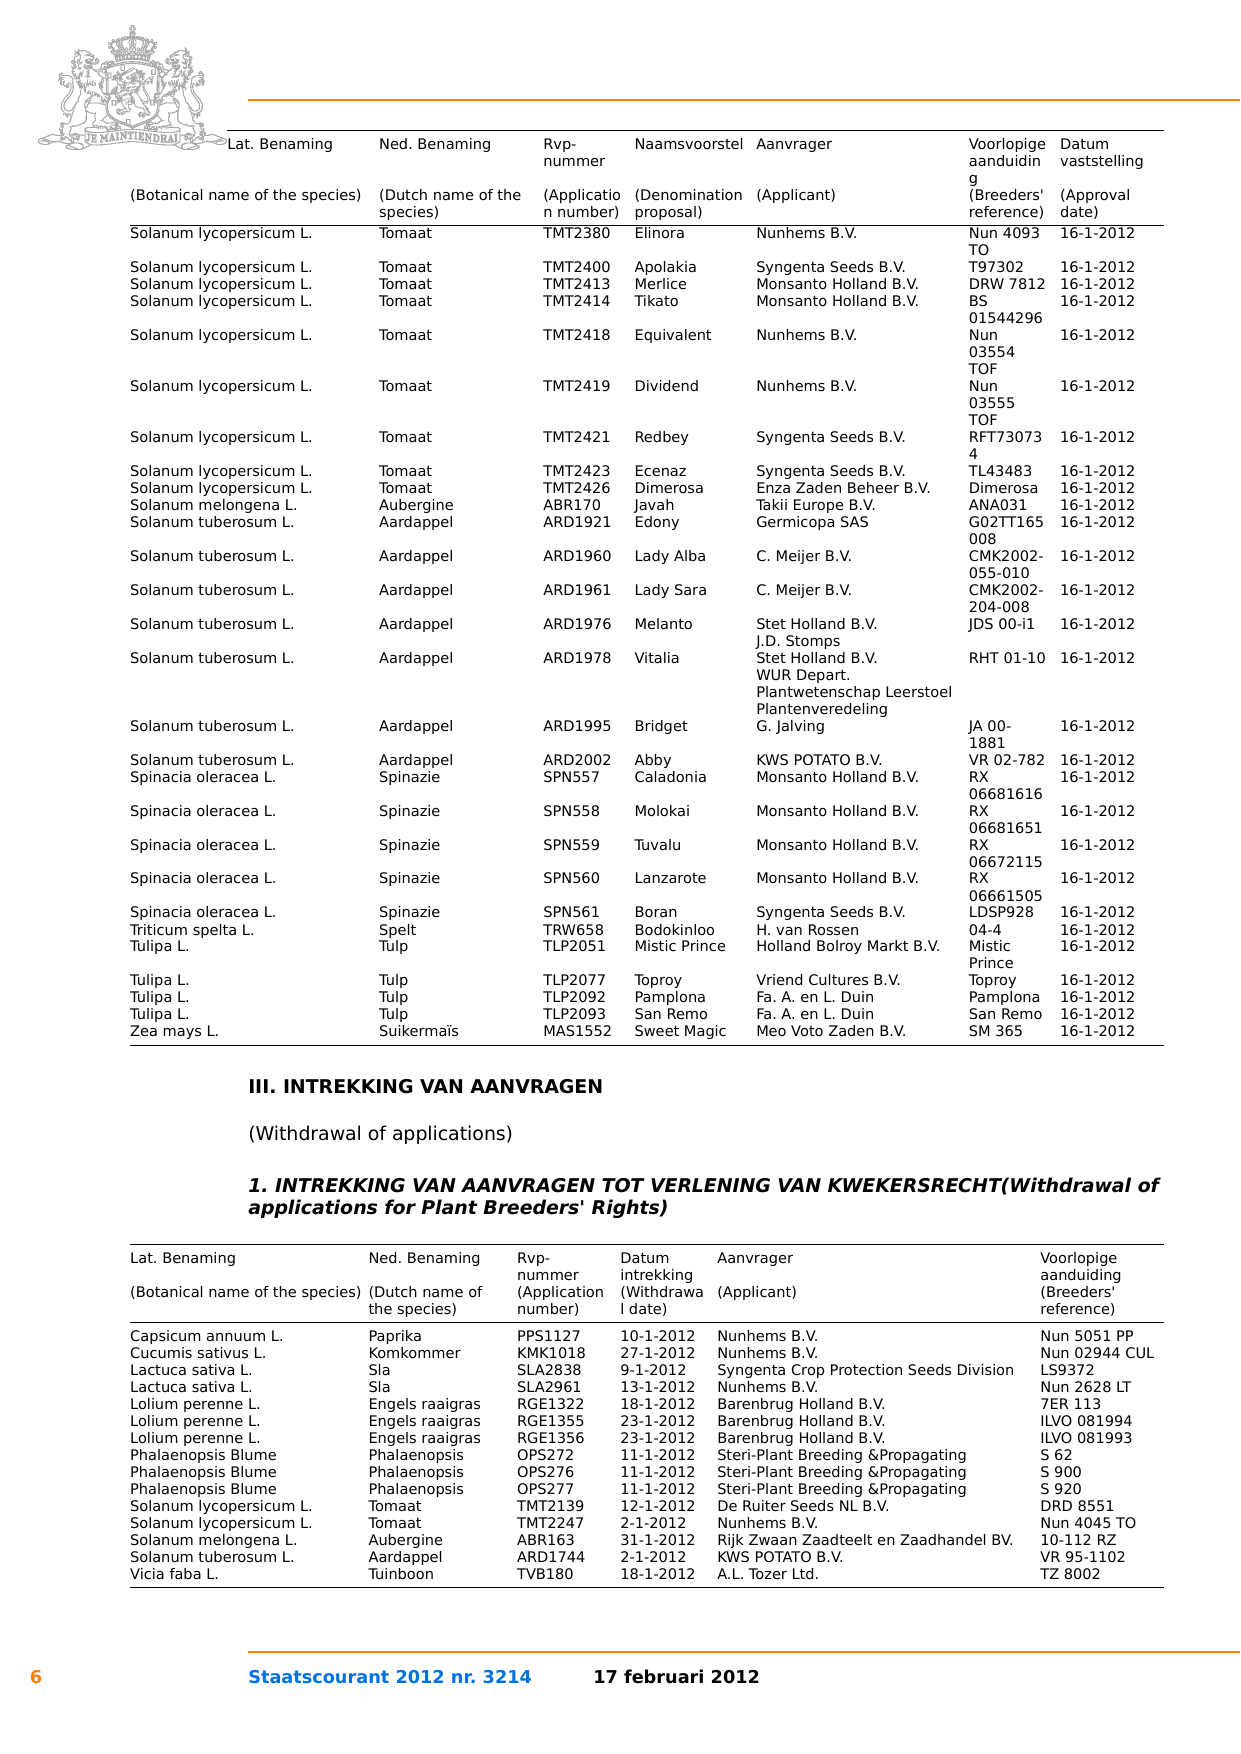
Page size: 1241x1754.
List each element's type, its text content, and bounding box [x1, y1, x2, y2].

table_cell Tomaat [363, 1515, 511, 1532]
table_cell RHT 01-10 [963, 650, 1054, 667]
table_cell 16-1-2012 [1054, 938, 1163, 972]
table_cell Molokai [628, 803, 750, 836]
table_cell Pamplona [963, 989, 1054, 1006]
table_cell Solanum lycopersicum L. [130, 259, 373, 276]
table_cell LS9372 [1034, 1362, 1163, 1379]
table_cell 16-1-2012 [1054, 429, 1163, 463]
table_cell Phalaenopsis [363, 1464, 511, 1481]
table_cell Barenbrug Holland B.V. [711, 1430, 1034, 1447]
table_cell De Ruiter Seeds NL B.V. [711, 1498, 1034, 1515]
table_cell 16-1-2012 [1054, 989, 1163, 1006]
table_cell Solanum lycopersicum L. [130, 327, 373, 378]
table_cell WUR Depart. Plantwetenschap Leerstoel Plantenveredeling [750, 667, 963, 718]
table_cell Syngenta Crop Protection Seeds Division [711, 1362, 1034, 1379]
table_cell Lolium perenne L. [130, 1396, 362, 1413]
table_cell TLP2092 [537, 989, 628, 1006]
table_cell Spinacia oleracea L. [130, 870, 373, 904]
table_cell TLP2077 [537, 972, 628, 989]
table_cell RGE1356 [511, 1430, 614, 1447]
table_cell Phalaenopsis [363, 1481, 511, 1498]
table_cell H. van Rossen [750, 921, 963, 938]
table_cell TMT2400 [537, 259, 628, 276]
table_cell Equivalent [628, 327, 750, 378]
table_cell Tulipa L. [130, 1006, 373, 1023]
table_cell ILVO 081994 [1034, 1413, 1163, 1430]
table_cell Solanum tuberosum L. [130, 1549, 362, 1566]
table_cell Dividend [628, 378, 750, 429]
table_cell Aardappel [373, 548, 537, 582]
table_cell 16-1-2012 [1054, 548, 1163, 582]
table_cell Solanum lycopersicum L. [130, 276, 373, 293]
table_cell 11-1-2012 [614, 1464, 711, 1481]
table_cell [628, 633, 750, 650]
table_cell Toproy [963, 972, 1054, 989]
table_cell ABR163 [511, 1532, 614, 1549]
table_cell 18-1-2012 [614, 1566, 711, 1587]
table_cell Syngenta Seeds B.V. [750, 463, 963, 480]
table_cell Lolium perenne L. [130, 1430, 362, 1447]
table_header Rvp-nummer [511, 1245, 614, 1283]
table_cell ILVO 081993 [1034, 1430, 1163, 1447]
table_cell TMT2414 [537, 293, 628, 327]
table_cell Nun 03554 TOF [963, 327, 1054, 378]
table_cell C. Meijer B.V. [750, 582, 963, 616]
table_cell ABR170 [537, 497, 628, 514]
table_cell 2-1-2012 [614, 1549, 711, 1566]
table_cell Tulipa L. [130, 972, 373, 989]
table_cell RX 06681616 [963, 769, 1054, 802]
table_cell RX 06672115 [963, 836, 1054, 870]
table_cell Ecenaz [628, 463, 750, 480]
table_cell Pamplona [628, 989, 750, 1006]
table_cell Aardappel [373, 582, 537, 616]
table_cell [373, 667, 537, 718]
table_cell DRW 7812 [963, 276, 1054, 293]
table_cell Solanum lycopersicum L. [130, 480, 373, 497]
subtitle III. INTREKKING VAN AANVRAGEN [248, 1076, 1163, 1098]
table_cell TMT2380 [537, 226, 628, 259]
table_cell 12-1-2012 [614, 1498, 711, 1515]
table_cell Tulipa L. [130, 938, 373, 972]
table_cell Boran [628, 904, 750, 921]
table_cell Germicopa SAS [750, 514, 963, 548]
table_cell Spinacia oleracea L. [130, 803, 373, 836]
table_cell Tulipa L. [130, 989, 373, 1006]
table_cell San Remo [963, 1006, 1054, 1023]
table_cell Nunhems B.V. [750, 378, 963, 429]
table_cell Aubergine [363, 1532, 511, 1549]
table_cell Komkommer [363, 1345, 511, 1362]
table_cell Lolium perenne L. [130, 1413, 362, 1430]
table_cell SPN557 [537, 769, 628, 802]
table_header Aanvrager [750, 131, 963, 187]
table_header Voorlopige aanduiding [1034, 1245, 1163, 1283]
table_cell [628, 667, 750, 718]
table_cell Tulp [373, 1006, 537, 1023]
table_header Voorlopige aanduiding [963, 131, 1054, 187]
table_cell Vicia faba L. [130, 1566, 362, 1587]
table_cell (Applicant) [750, 187, 963, 225]
table_cell Nunhems B.V. [750, 327, 963, 378]
table_cell (Dutch name of the species) [363, 1284, 511, 1322]
text (Withdrawal of applications) [248, 1123, 1163, 1145]
table_cell 16-1-2012 [1054, 480, 1163, 497]
table_cell ANA031 [963, 497, 1054, 514]
table_cell (Breeders' reference) [1034, 1284, 1163, 1322]
table_cell 11-1-2012 [614, 1481, 711, 1498]
table_cell OPS276 [511, 1464, 614, 1481]
table_cell Tomaat [373, 463, 537, 480]
table_cell Solanum lycopersicum L. [130, 1498, 362, 1515]
table_cell TLP2093 [537, 1006, 628, 1023]
table_cell Edony [628, 514, 750, 548]
table_cell Solanum tuberosum L. [130, 752, 373, 768]
table_cell Engels raaigras [363, 1430, 511, 1447]
table_cell 16-1-2012 [1054, 1023, 1163, 1045]
table_cell KWS POTATO B.V. [750, 752, 963, 768]
table_cell (Approval date) [1054, 187, 1163, 225]
table_cell Solanum melongena L. [130, 1532, 362, 1549]
table_cell OPS277 [511, 1481, 614, 1498]
table_cell Vitalia [628, 650, 750, 667]
table_cell G. Jalving [750, 718, 963, 752]
table_cell Sla [363, 1379, 511, 1396]
table_cell Nunhems B.V. [711, 1515, 1034, 1532]
table_cell Capsicum annuum L. [130, 1323, 362, 1345]
table_cell San Remo [628, 1006, 750, 1023]
table_cell Tomaat [373, 480, 537, 497]
table_cell 16-1-2012 [1054, 616, 1163, 633]
table_cell JA 00-1881 [963, 718, 1054, 752]
table_cell Bodokinloo [628, 921, 750, 938]
table_cell Solanum tuberosum L. [130, 582, 373, 616]
table_cell ARD1744 [511, 1549, 614, 1566]
table_cell Merlice [628, 276, 750, 293]
table_cell G02TT165008 [963, 514, 1054, 548]
table_cell 16-1-2012 [1054, 276, 1163, 293]
table_cell [373, 633, 537, 650]
table_cell Enza Zaden Beheer B.V. [750, 480, 963, 497]
table_cell TZ 8002 [1034, 1566, 1163, 1587]
table_header Datum vaststelling [1054, 131, 1163, 187]
table_cell Paprika [363, 1323, 511, 1345]
table_cell Phalaenopsis [363, 1447, 511, 1464]
table_cell PPS1127 [511, 1323, 614, 1345]
table_cell ARD1960 [537, 548, 628, 582]
table_cell Engels raaigras [363, 1413, 511, 1430]
table_cell Steri-Plant Breeding &Propagating [711, 1447, 1034, 1464]
table_cell Abby [628, 752, 750, 768]
table_cell Takii Europe B.V. [750, 497, 963, 514]
table_cell Sla [363, 1362, 511, 1379]
table_cell CMK2002-204-008 [963, 582, 1054, 616]
table_cell TRW658 [537, 921, 628, 938]
table_cell Spinazie [373, 769, 537, 802]
table_cell 18-1-2012 [614, 1396, 711, 1413]
table_cell CMK2002-055-010 [963, 548, 1054, 582]
table_cell Tulp [373, 989, 537, 1006]
table_cell [1054, 667, 1163, 718]
picture [38, 25, 227, 150]
table_cell Tomaat [373, 293, 537, 327]
table_cell TVB180 [511, 1566, 614, 1587]
table_cell Solanum tuberosum L. [130, 616, 373, 633]
table_cell 16-1-2012 [1054, 293, 1163, 327]
table_cell Tuvalu [628, 836, 750, 870]
table_cell TLP2051 [537, 938, 628, 972]
table_cell T97302 [963, 259, 1054, 276]
table_cell DRD 8551 [1034, 1498, 1163, 1515]
table_cell Bridget [628, 718, 750, 752]
table_cell Apolakia [628, 259, 750, 276]
table_cell 16-1-2012 [1054, 836, 1163, 870]
table_cell [130, 633, 373, 650]
table_cell 23-1-2012 [614, 1430, 711, 1447]
table_header Lat. Benaming [130, 1245, 362, 1283]
table_cell KMK1018 [511, 1345, 614, 1362]
table_cell TMT2418 [537, 327, 628, 378]
table_cell Solanum lycopersicum L. [130, 293, 373, 327]
table_cell KWS POTATO B.V. [711, 1549, 1034, 1566]
table_cell Nunhems B.V. [711, 1345, 1034, 1362]
table_cell Monsanto Holland B.V. [750, 769, 963, 802]
table_cell TMT2423 [537, 463, 628, 480]
table_cell Monsanto Holland B.V. [750, 803, 963, 836]
table_cell (Applicant) [711, 1284, 1034, 1322]
table_cell Solanum tuberosum L. [130, 718, 373, 752]
table_cell (Withdrawal date) [614, 1284, 711, 1322]
table_cell RX 06661505 [963, 870, 1054, 904]
table_cell RGE1322 [511, 1396, 614, 1413]
table_cell (Botanical name of the species) [130, 1284, 362, 1322]
table_cell Solanum melongena L. [130, 497, 373, 514]
table_cell Solanum tuberosum L. [130, 650, 373, 667]
table_cell Mistic Prince [628, 938, 750, 972]
table_cell SPN561 [537, 904, 628, 921]
table_cell SM 365 [963, 1023, 1054, 1045]
table_cell Syngenta Seeds B.V. [750, 429, 963, 463]
table_cell Javah [628, 497, 750, 514]
table_cell 16-1-2012 [1054, 870, 1163, 904]
table_cell 16-1-2012 [1054, 514, 1163, 548]
table_cell Tomaat [373, 429, 537, 463]
table_cell TMT2247 [511, 1515, 614, 1532]
table_cell Nun 4045 TO [1034, 1515, 1163, 1532]
table_cell Dimerosa [628, 480, 750, 497]
table_cell SPN559 [537, 836, 628, 870]
table_header Naamsvoorstel [628, 131, 750, 187]
table_cell Spinazie [373, 904, 537, 921]
table_cell 16-1-2012 [1054, 769, 1163, 802]
table_cell VR 95-1102 [1034, 1549, 1163, 1566]
table_cell TMT2426 [537, 480, 628, 497]
table_cell Nun 02944 CUL [1034, 1345, 1163, 1362]
table_cell (Application number) [511, 1284, 614, 1322]
table_header Lat. Benaming [130, 131, 373, 187]
table_cell RGE1355 [511, 1413, 614, 1430]
table_cell Tuinboon [363, 1566, 511, 1587]
table_cell Solanum lycopersicum L. [130, 463, 373, 480]
table_cell 16-1-2012 [1054, 582, 1163, 616]
table_cell TMT2419 [537, 378, 628, 429]
table_header Datum intrekking [614, 1245, 711, 1283]
table_header Ned. Benaming [373, 131, 537, 187]
table_cell Caladonia [628, 769, 750, 802]
table_cell Mistic Prince [963, 938, 1054, 972]
table_cell 16-1-2012 [1054, 972, 1163, 989]
table_cell Suikermaïs [373, 1023, 537, 1045]
table_cell Aardappel [363, 1549, 511, 1566]
table_cell SLA2838 [511, 1362, 614, 1379]
table_cell Solanum tuberosum L. [130, 548, 373, 582]
table_cell Holland Bolroy Markt B.V. [750, 938, 963, 972]
table_cell OPS272 [511, 1447, 614, 1464]
table_cell Spinacia oleracea L. [130, 836, 373, 870]
table_cell Tomaat [373, 327, 537, 378]
table_cell Nun 03555 TOF [963, 378, 1054, 429]
table_cell TL43483 [963, 463, 1054, 480]
table_cell Phalaenopsis Blume [130, 1464, 362, 1481]
table_cell Tomaat [373, 226, 537, 259]
table_cell 23-1-2012 [614, 1413, 711, 1430]
table_cell Vriend Cultures B.V. [750, 972, 963, 989]
table_cell Lanzarote [628, 870, 750, 904]
table_cell ARD2002 [537, 752, 628, 768]
table_cell ARD1921 [537, 514, 628, 548]
table_cell Spinacia oleracea L. [130, 904, 373, 921]
table_cell 16-1-2012 [1054, 327, 1163, 378]
table_cell Aardappel [373, 514, 537, 548]
table_cell Melanto [628, 616, 750, 633]
table_cell 16-1-2012 [1054, 378, 1163, 429]
table_cell Nun 2628 LT [1034, 1379, 1163, 1396]
table_cell [1054, 633, 1163, 650]
table_cell Phalaenopsis Blume [130, 1447, 362, 1464]
table_cell 31-1-2012 [614, 1532, 711, 1549]
table_cell [963, 667, 1054, 718]
table_cell J.D. Stomps [750, 633, 963, 650]
table_cell 10-112 RZ [1034, 1532, 1163, 1549]
table_cell Aardappel [373, 752, 537, 768]
table_cell Steri-Plant Breeding &Propagating [711, 1464, 1034, 1481]
table_header Aanvrager [711, 1245, 1034, 1283]
table_cell TMT2421 [537, 429, 628, 463]
table_cell RFT730734 [963, 429, 1054, 463]
table_cell Syngenta Seeds B.V. [750, 259, 963, 276]
table_cell Lactuca sativa L. [130, 1362, 362, 1379]
table_cell Spinazie [373, 836, 537, 870]
table_header Rvp-nummer [537, 131, 628, 187]
table_cell S 920 [1034, 1481, 1163, 1498]
table_cell VR 02-782 [963, 752, 1054, 768]
table_cell 16-1-2012 [1054, 904, 1163, 921]
table_cell Barenbrug Holland B.V. [711, 1396, 1034, 1413]
table_cell Stet Holland B.V. [750, 616, 963, 633]
table_cell Aardappel [373, 718, 537, 752]
table_cell (Breeders' reference) [963, 187, 1054, 225]
table_cell 16-1-2012 [1054, 1006, 1163, 1023]
table_cell Nunhems B.V. [711, 1379, 1034, 1396]
table_cell ARD1995 [537, 718, 628, 752]
table_cell Nun 4093 TO [963, 226, 1054, 259]
table_cell MAS1552 [537, 1023, 628, 1045]
table_cell 27-1-2012 [614, 1345, 711, 1362]
table_cell Dimerosa [963, 480, 1054, 497]
table_header Ned. Benaming [363, 1245, 511, 1283]
table_cell Toproy [628, 972, 750, 989]
table_cell S 900 [1034, 1464, 1163, 1481]
table_cell TMT2413 [537, 276, 628, 293]
table_cell SPN558 [537, 803, 628, 836]
table_cell ARD1961 [537, 582, 628, 616]
table_cell 16-1-2012 [1054, 921, 1163, 938]
table_cell Monsanto Holland B.V. [750, 276, 963, 293]
table_cell Tomaat [373, 259, 537, 276]
table_cell (Dutch name of the species) [373, 187, 537, 225]
table_cell S 62 [1034, 1447, 1163, 1464]
table_cell Spinazie [373, 870, 537, 904]
table_cell JDS 00-i1 [963, 616, 1054, 633]
table_cell Nunhems B.V. [750, 226, 963, 259]
table_cell TMT2139 [511, 1498, 614, 1515]
table_cell 16-1-2012 [1054, 463, 1163, 480]
table_cell 16-1-2012 [1054, 803, 1163, 836]
table_cell (Application number) [537, 187, 628, 225]
table_cell ARD1978 [537, 650, 628, 667]
table_cell Rijk Zwaan Zaadteelt en Zaadhandel BV. [711, 1532, 1034, 1549]
table_cell 04-4 [963, 921, 1054, 938]
table_cell Zea mays L. [130, 1023, 373, 1045]
table_cell Cucumis sativus L. [130, 1345, 362, 1362]
table_cell C. Meijer B.V. [750, 548, 963, 582]
table_cell ARD1976 [537, 616, 628, 633]
table_cell [537, 667, 628, 718]
table_cell Spinacia oleracea L. [130, 769, 373, 802]
table_cell Solanum tuberosum L. [130, 514, 373, 548]
table_cell 16-1-2012 [1054, 259, 1163, 276]
table_cell Solanum lycopersicum L. [130, 1515, 362, 1532]
table_cell 16-1-2012 [1054, 650, 1163, 667]
table_cell Syngenta Seeds B.V. [750, 904, 963, 921]
table_cell Monsanto Holland B.V. [750, 836, 963, 870]
table_cell Monsanto Holland B.V. [750, 293, 963, 327]
table_cell Monsanto Holland B.V. [750, 870, 963, 904]
table_cell Tomaat [373, 276, 537, 293]
table_cell Triticum spelta L. [130, 921, 373, 938]
table_cell 9-1-2012 [614, 1362, 711, 1379]
table_cell Solanum lycopersicum L. [130, 429, 373, 463]
table_cell Phalaenopsis Blume [130, 1481, 362, 1498]
table_cell SPN560 [537, 870, 628, 904]
table_cell Spinazie [373, 803, 537, 836]
table_cell 16-1-2012 [1054, 226, 1163, 259]
table_cell 16-1-2012 [1054, 718, 1163, 752]
table_cell 16-1-2012 [1054, 752, 1163, 768]
table_cell Redbey [628, 429, 750, 463]
table_cell Solanum lycopersicum L. [130, 226, 373, 259]
table_cell Aardappel [373, 650, 537, 667]
table_cell Nun 5051 PP [1034, 1323, 1163, 1345]
table_cell SLA2961 [511, 1379, 614, 1396]
table_cell [963, 633, 1054, 650]
table_cell Lady Alba [628, 548, 750, 582]
table_cell (Botanical name of the species) [130, 187, 373, 225]
table_cell Solanum lycopersicum L. [130, 378, 373, 429]
table_cell Lady Sara [628, 582, 750, 616]
table_cell 16-1-2012 [1054, 497, 1163, 514]
subtitle 1. INTREKKING VAN AANVRAGEN TOT VERLENING VAN KWEKERSRECHT(Withdrawal of applications for Plant Breeders' Rights) [248, 1175, 1163, 1219]
table_cell Elinora [628, 226, 750, 259]
table_cell Lactuca sativa L. [130, 1379, 362, 1396]
table_cell A.L. Tozer Ltd. [711, 1566, 1034, 1587]
table_cell Tomaat [373, 378, 537, 429]
table_cell 7ER 113 [1034, 1396, 1163, 1413]
table_cell (Denomination proposal) [628, 187, 750, 225]
table_cell Spelt [373, 921, 537, 938]
table_cell Tulp [373, 972, 537, 989]
table_cell LDSP928 [963, 904, 1054, 921]
table_cell 10-1-2012 [614, 1323, 711, 1345]
table_cell RX 06681651 [963, 803, 1054, 836]
table_cell Steri-Plant Breeding &Propagating [711, 1481, 1034, 1498]
table_cell BS 01544296 [963, 293, 1054, 327]
table_cell Barenbrug Holland B.V. [711, 1413, 1034, 1430]
table_cell 2-1-2012 [614, 1515, 711, 1532]
table_cell Stet Holland B.V. [750, 650, 963, 667]
table_cell 13-1-2012 [614, 1379, 711, 1396]
table_cell Aardappel [373, 616, 537, 633]
table_cell Tomaat [363, 1498, 511, 1515]
table_cell Fa. A. en L. Duin [750, 989, 963, 1006]
table_cell Tikato [628, 293, 750, 327]
table_cell Nunhems B.V. [711, 1323, 1034, 1345]
table_cell [130, 667, 373, 718]
table_cell [537, 633, 628, 650]
table_cell Aubergine [373, 497, 537, 514]
table_cell Fa. A. en L. Duin [750, 1006, 963, 1023]
table_cell Tulp [373, 938, 537, 972]
table_cell Meo Voto Zaden B.V. [750, 1023, 963, 1045]
table_cell Sweet Magic [628, 1023, 750, 1045]
table_cell 11-1-2012 [614, 1447, 711, 1464]
table_cell Engels raaigras [363, 1396, 511, 1413]
